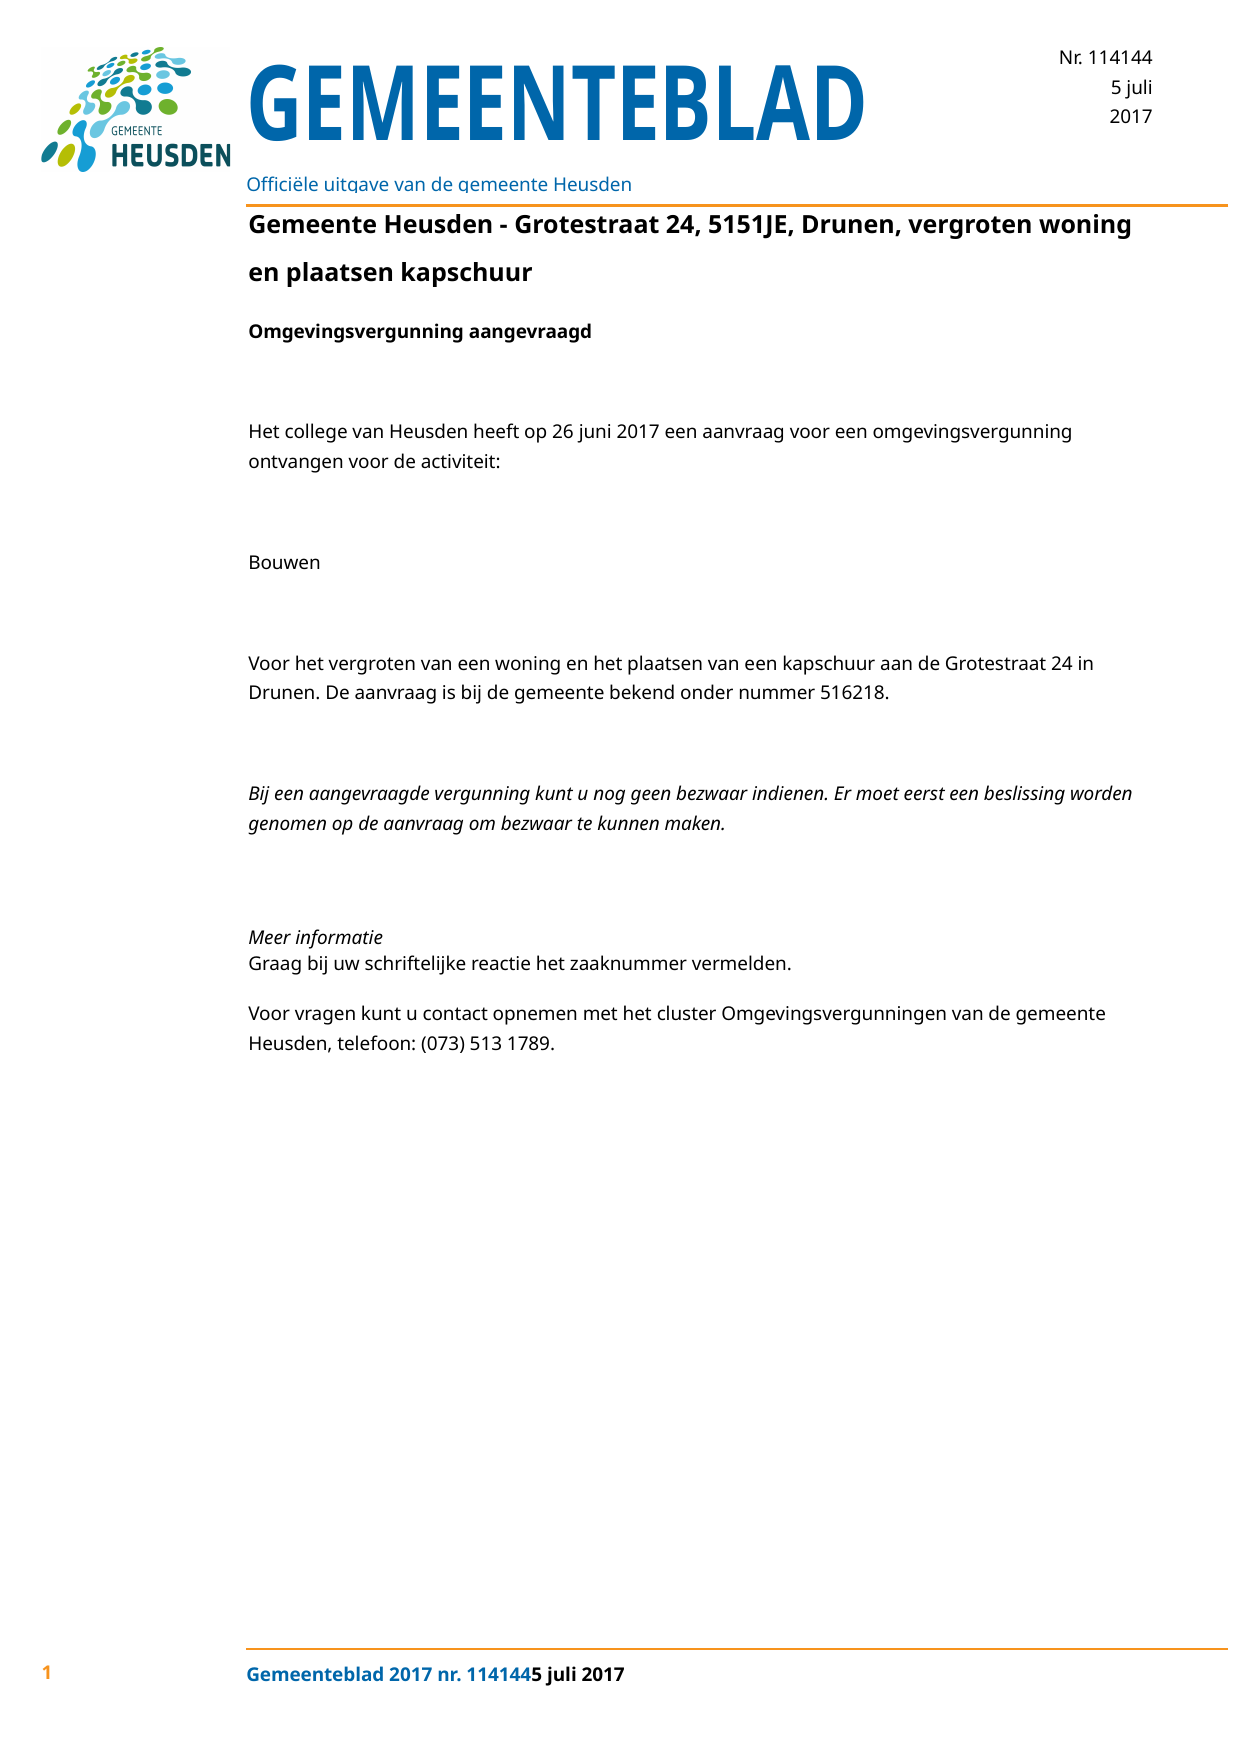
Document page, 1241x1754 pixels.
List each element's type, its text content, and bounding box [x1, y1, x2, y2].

text Omgevingsvergunning aangevraagd [248, 318, 1152, 344]
text Meer informatie [248, 924, 1152, 950]
text Graag bij uw schriftelijke reactie het zaaknummer vermelden. [248, 950, 1152, 976]
text Het college van Heusden heeft op 26 juni 2017 een aanvraag voor een omgevingsvergunning ontvangen voor de activiteit: [248, 419, 1152, 474]
text Bouwen [248, 549, 1152, 575]
text Voor vragen kunt u contact opnemen met het cluster Omgevingsvergunningen van de gemeente Heusden, telefoon: (073) 513 1789. [248, 1001, 1152, 1056]
text Gemeente Heusden - Grotestraat 24, 5151JE, Drunen, vergroten woning en plaatsen kapschuur [248, 207, 1152, 288]
text Voor het vergroten van een woning en het plaatsen van een kapschuur aan de Grotestraat 24 in Drunen. De aanvraag is bij de gemeente bekend onder nummer 516218. [248, 650, 1152, 705]
text Bij een aangevraagde vergunning kunt u nog geen bezwaar indienen. Er moet eerst een beslissing worden genomen op de aanvraag om bezwaar te kunnen maken. [248, 780, 1152, 836]
picture [41, 47, 231, 172]
